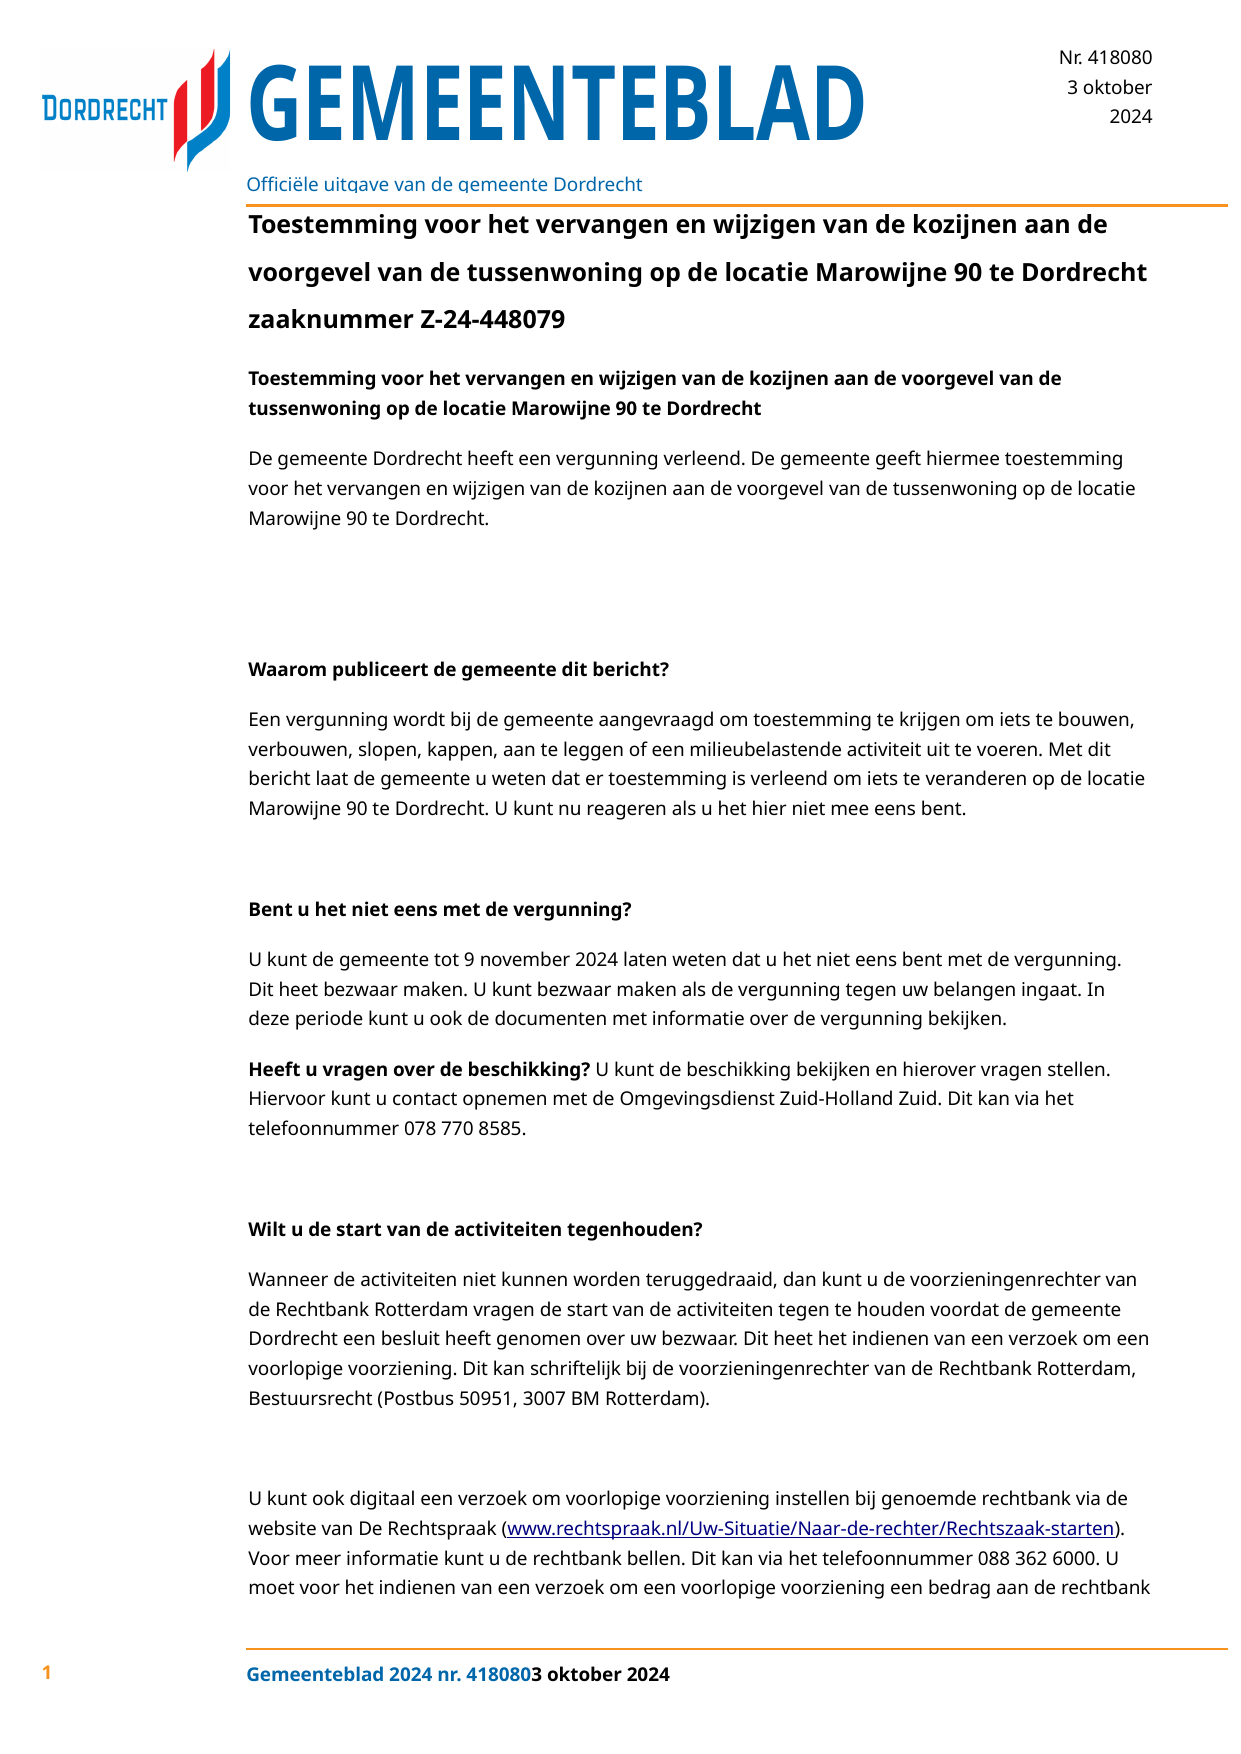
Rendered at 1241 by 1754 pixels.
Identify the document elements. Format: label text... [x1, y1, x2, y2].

text Waarom publiceert de gemeente dit bericht? [248, 656, 1152, 682]
picture [41, 47, 231, 172]
text U kunt ook digitaal een verzoek om voorlopige voorziening instellen bij genoemde rechtbank via de website van De Rechtspraak (www.rechtspraak.nl/Uw-Situatie/Naar-de-rechter/Rechtszaak-starten). Voor meer informatie kunt u de rechtbank bellen. Dit kan via het telefoonnummer 088 362 6000. U moet voor het indienen van een verzoek om een voorlopige voorziening een bedrag aan de rechtbank [248, 1486, 1152, 1600]
text Toestemming voor het vervangen en wijzigen van de kozijnen aan de voorgevel van de tussenwoning op de locatie Marowijne 90 te Dordrecht zaaknummer Z-24-448079 [248, 207, 1152, 336]
text Toestemming voor het vervangen en wijzigen van de kozijnen aan de voorgevel van de tussenwoning op de locatie Marowijne 90 te Dordrecht [248, 366, 1152, 421]
text De gemeente Dordrecht heeft een vergunning verleend. De gemeente geeft hiermee toestemming voor het vervangen en wijzigen van de kozijnen aan de voorgevel van de tussenwoning op de locatie Marowijne 90 te Dordrecht. [248, 446, 1152, 530]
text Heeft u vragen over de beschikking? U kunt de beschikking bekijken en hierover vragen stellen. Hiervoor kunt u contact opnemen met de Omgevingsdienst Zuid-Holland Zuid. Dit kan via het telefoonnummer 078 770 8585. [248, 1056, 1152, 1141]
text Wanneer de activiteiten niet kunnen worden teruggedraaid, dan kunt u de voorzieningenrechter van de Rechtbank Rotterdam vragen de start van de activiteiten tegen te houden voordat de gemeente Dordrecht een besluit heeft genomen over uw bezwaar. Dit heet het indienen van een verzoek om een voorlopige voorziening. Dit kan schriftelijk bij de voorzieningenrechter van de Rechtbank Rotterdam, Bestuursrecht (Postbus 50951, 3007 BM Rotterdam). [248, 1266, 1152, 1410]
text U kunt de gemeente tot 9 november 2024 laten weten dat u het niet eens bent met de vergunning. Dit heet bezwaar maken. U kunt bezwaar maken als de vergunning tegen uw belangen ingaat. In deze periode kunt u ook de documenten met informatie over de vergunning bekijken. [248, 946, 1152, 1031]
text Wilt u de start van de activiteiten tegenhouden? [248, 1216, 1152, 1242]
text Een vergunning wordt bij de gemeente aangevraagd om toestemming te krijgen om iets te bouwen, verbouwen, slopen, kappen, aan te leggen of een milieubelastende activiteit uit te voeren. Met dit bericht laat de gemeente u weten dat er toestemming is verleend om iets te veranderen op de locatie Marowijne 90 te Dordrecht. U kunt nu reageren als u het hier niet mee eens bent. [248, 706, 1152, 821]
text Bent u het niet eens met de vergunning? [248, 896, 1152, 922]
